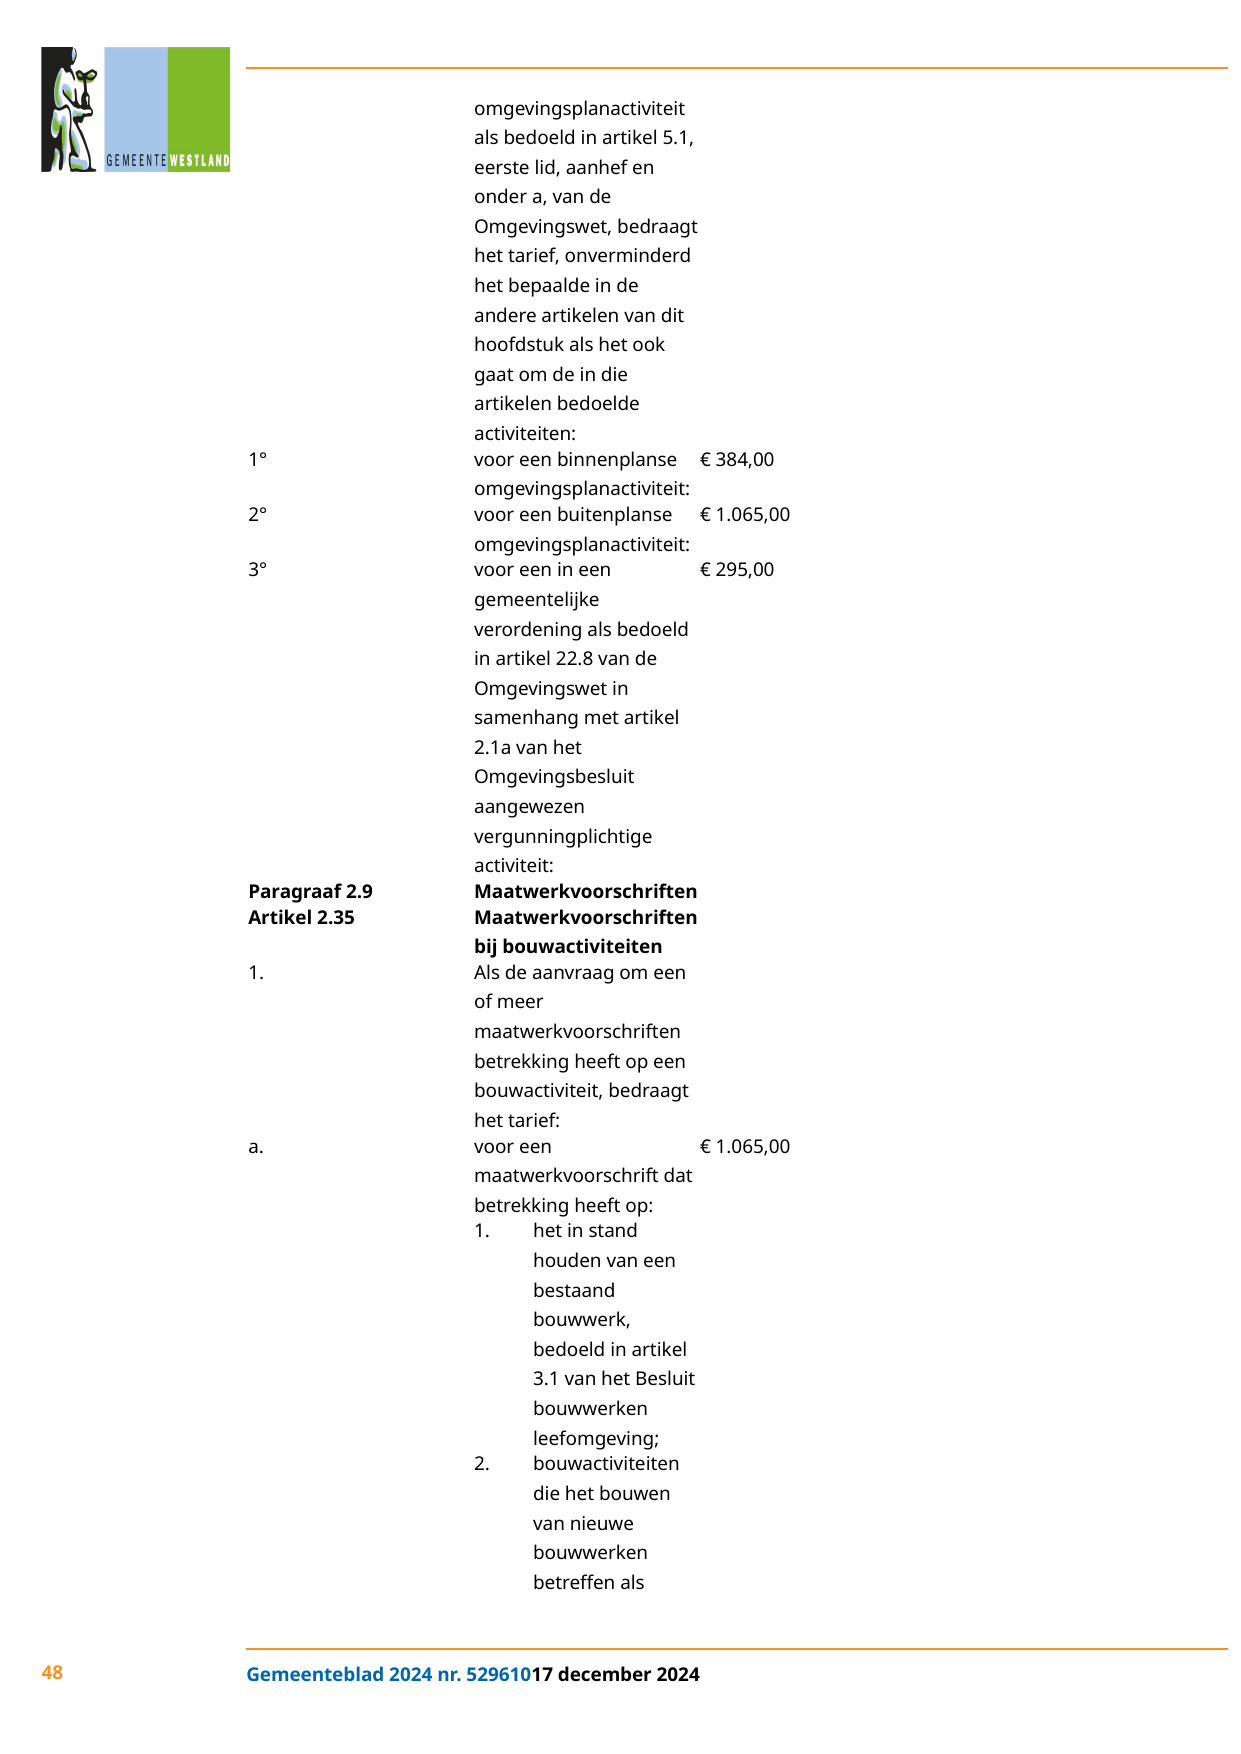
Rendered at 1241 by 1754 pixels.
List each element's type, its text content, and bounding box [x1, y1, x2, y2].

table_cell a. [248, 1133, 474, 1594]
table_cell Maatwerkvoorschriften bij bouwactiviteiten [474, 904, 700, 959]
table_cell [700, 904, 926, 959]
table_cell het in stand houden van een bestaand bouwwerk, bedoeld in artikel 3.1 van het Besluit bouwwerken leefomgeving; [474, 1218, 700, 1451]
table_cell 3° [248, 557, 474, 878]
table_cell voor een in een gemeentelijke verordening als bedoeld in artikel 22.8 van de Omgevingswet in samenhang met artikel 2.1a van het Omgevingsbesluit aangewezen vergunningplichtige activiteit: [474, 557, 700, 878]
table_cell € 1.065,00 [700, 501, 926, 557]
table_cell 1. [248, 959, 474, 1133]
table_cell Paragraaf 2.9 [248, 878, 474, 904]
table_cell [700, 959, 926, 1133]
table_cell voor een binnenplanse omgevingsplanactiviteit: [474, 446, 700, 501]
table_cell voor een maatwerkvoorschrift dat betrekking heeft op: [474, 1133, 700, 1218]
table_cell 2° [248, 501, 474, 557]
table_cell Artikel 2.35 [248, 904, 474, 959]
table_cell [700, 878, 926, 904]
table_cell voor een buitenplanse omgevingsplanactiviteit: [474, 501, 700, 557]
table_cell € 295,00 [700, 557, 926, 878]
table_cell Maatwerkvoorschriften [474, 878, 700, 904]
table_cell [248, 95, 474, 446]
table_cell Als de aanvraag om een of meer maatwerkvoorschriften betrekking heeft op een bouwactiviteit, bedraagt het tarief: [474, 959, 700, 1133]
table_cell bouwactiviteiten die het bouwen van nieuwe bouwwerken betreffen als [474, 1451, 700, 1594]
table_cell [700, 95, 926, 446]
picture [41, 47, 231, 172]
table_cell omgevingsplanactiviteit als bedoeld in artikel 5.1, eerste lid, aanhef en onder a, van de Omgevingswet, bedraagt het tarief, onverminderd het bepaalde in de andere artikelen van dit hoofdstuk als het ook gaat om de in die artikelen bedoelde activiteiten: [474, 95, 700, 446]
table_cell € 384,00 [700, 446, 926, 501]
table_cell € 1.065,00 [700, 1133, 926, 1594]
table_cell 1° [248, 446, 474, 501]
